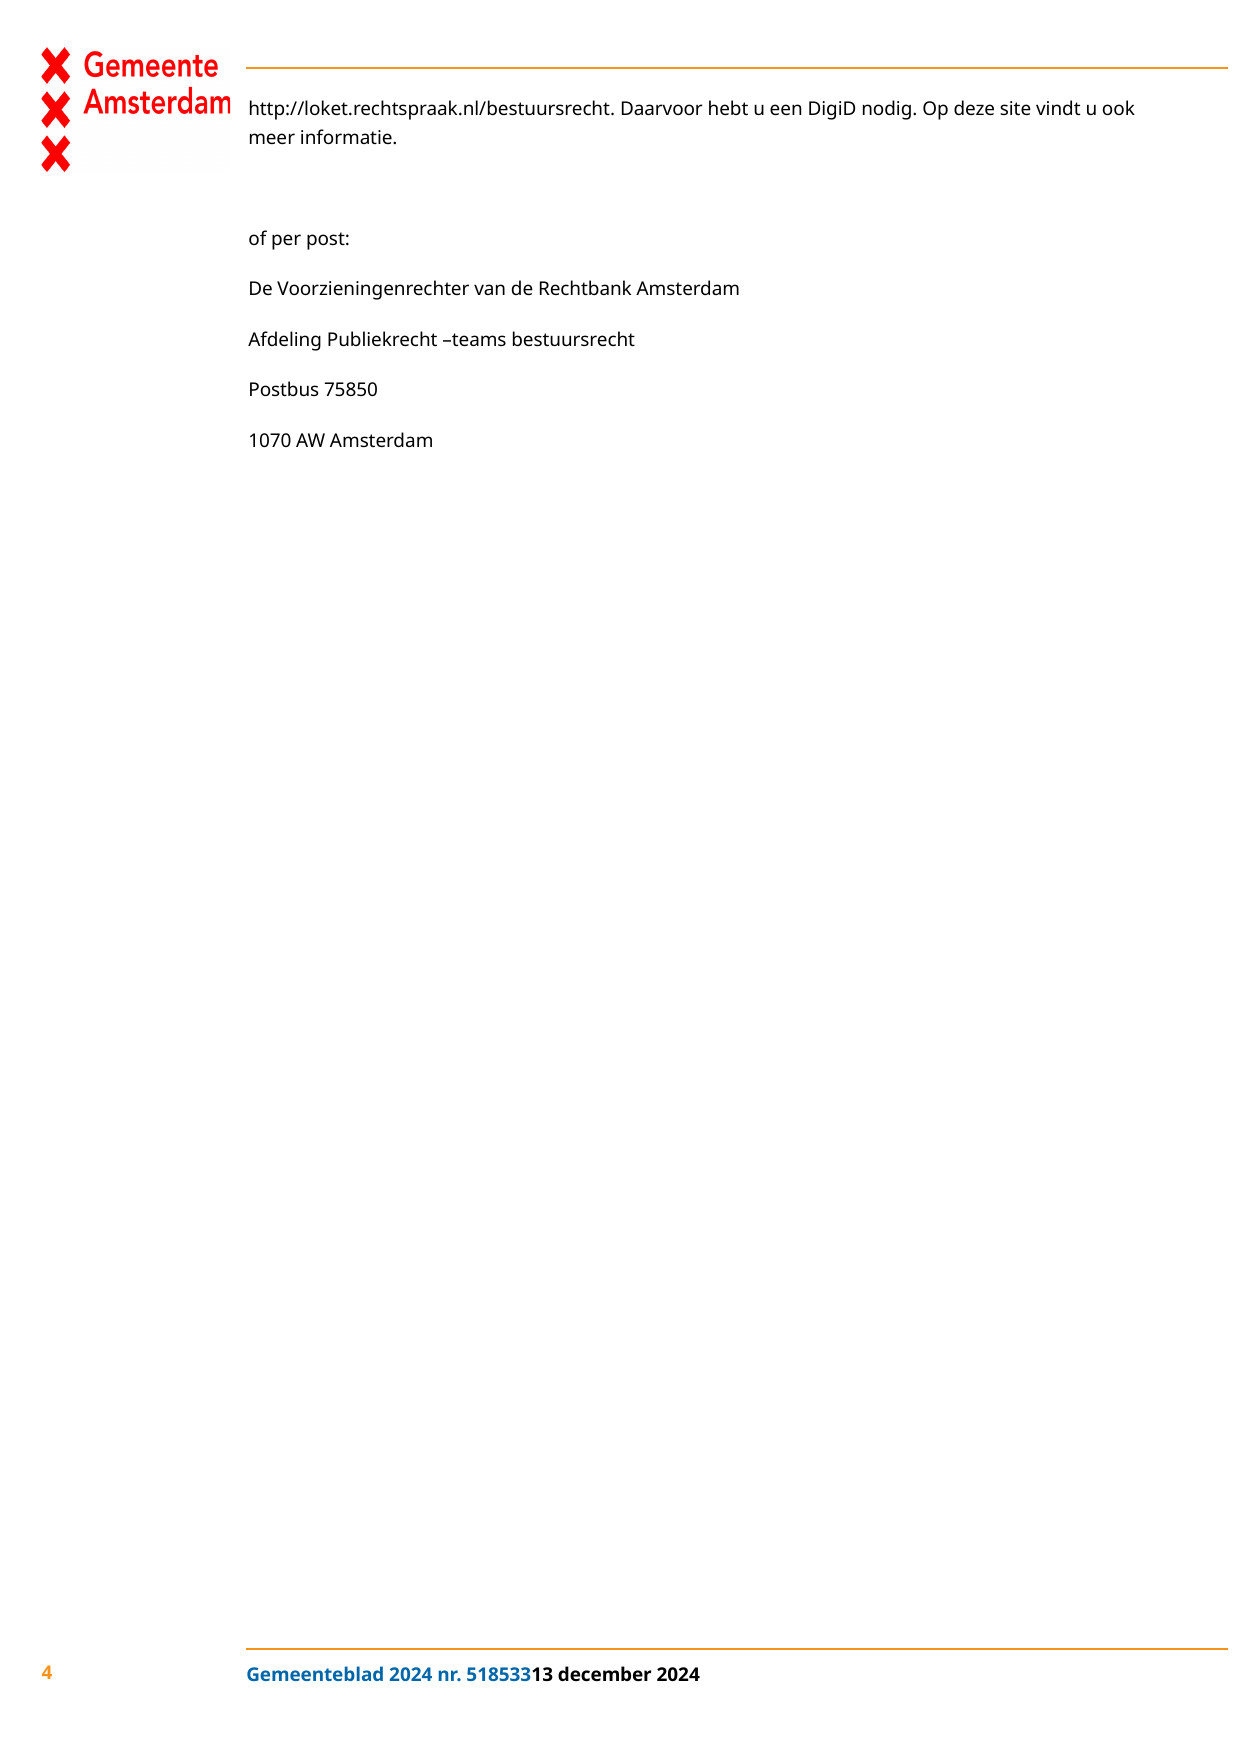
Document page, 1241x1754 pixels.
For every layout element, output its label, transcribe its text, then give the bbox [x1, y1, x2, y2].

text of per post: [248, 225, 1152, 251]
text De Voorzieningenrechter van de Rechtbank Amsterdam [248, 276, 1152, 301]
text 1070 AW Amsterdam [248, 427, 1152, 453]
picture [41, 47, 231, 172]
text Afdeling Publiekrecht –teams bestuursrecht [248, 326, 1152, 352]
text http://loket.rechtspraak.nl/bestuursrecht. Daarvoor hebt u een DigiD nodig. Op deze site vindt u ook meer informatie. [248, 95, 1152, 150]
text Postbus 75850 [248, 376, 1152, 402]
